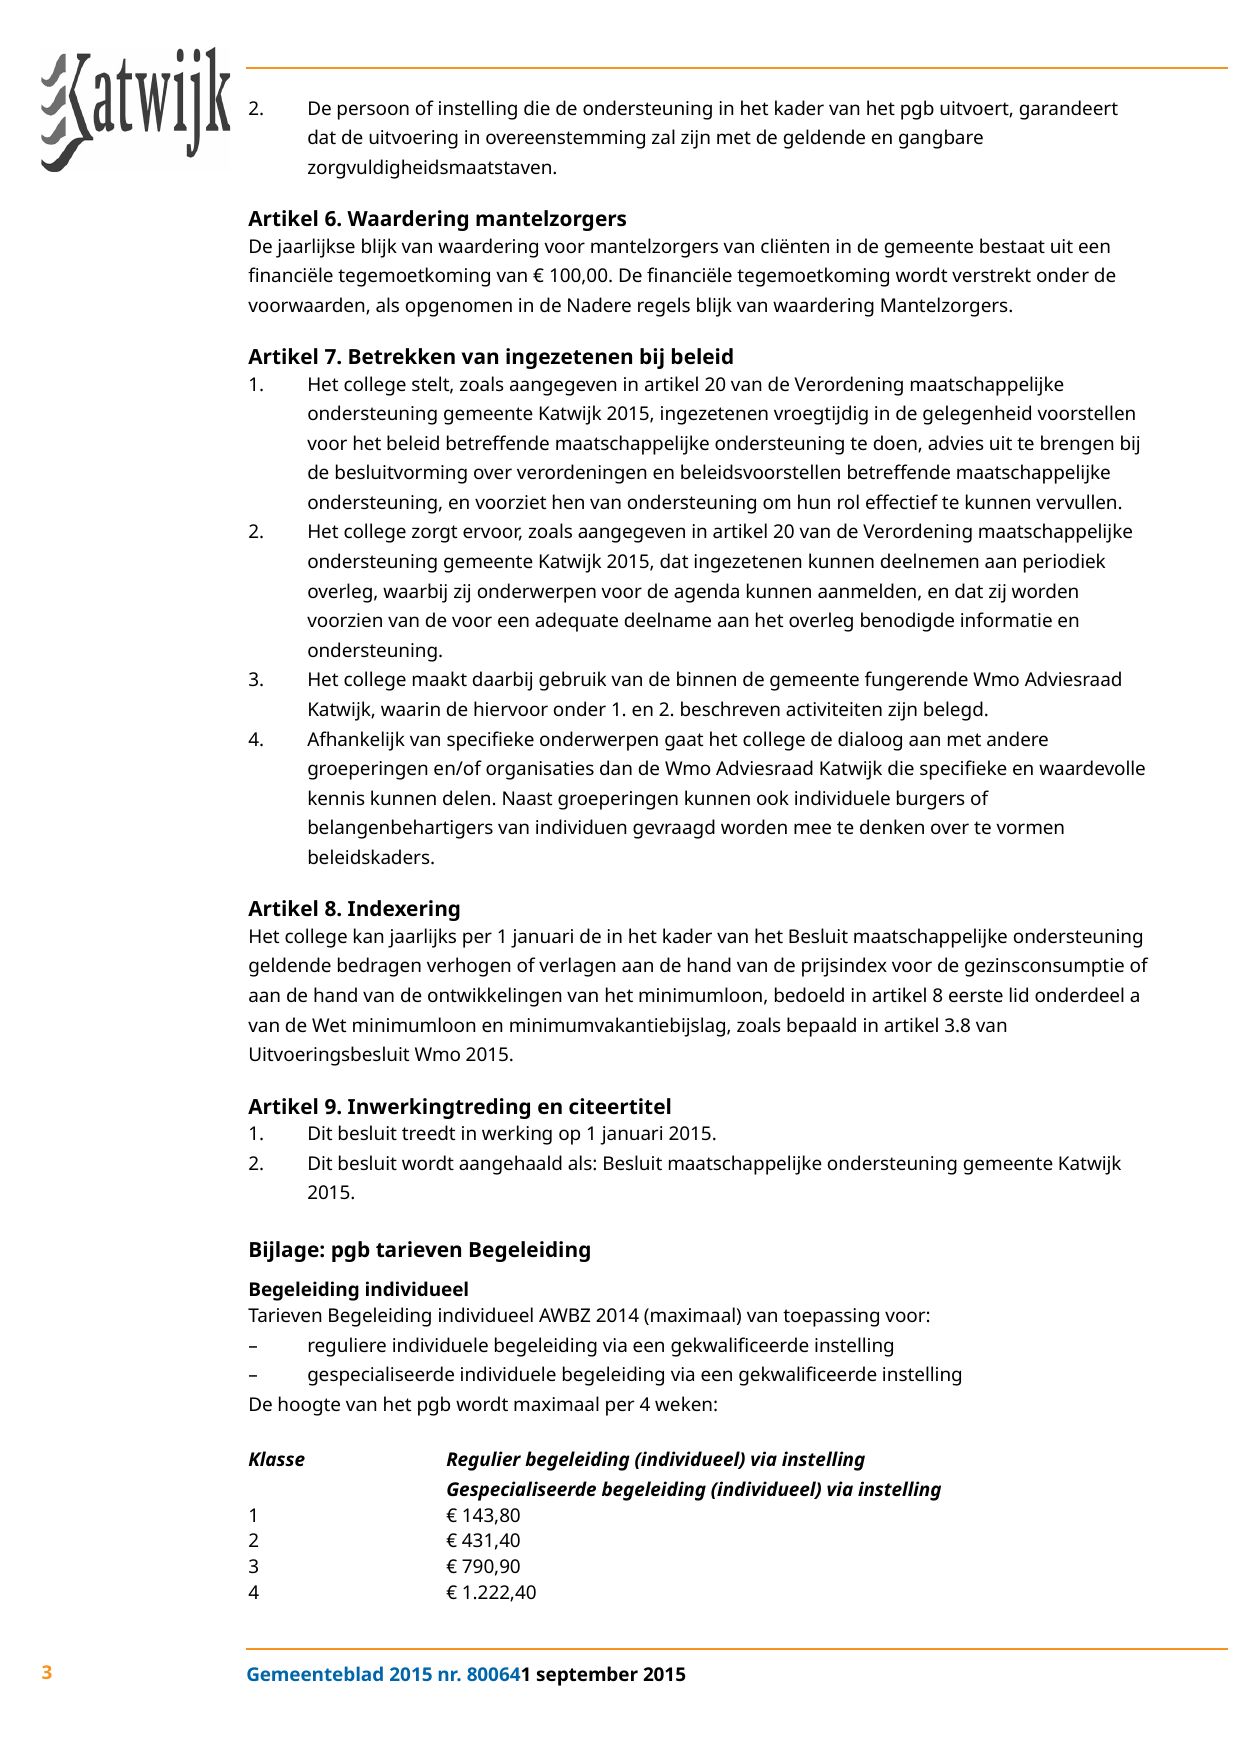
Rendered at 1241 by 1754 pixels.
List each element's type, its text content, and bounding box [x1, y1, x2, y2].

text Artikel 7. Betrekken van ingezetenen bij beleid [248, 342, 1152, 371]
text Artikel 9. Inwerkingtreding en citeertitel [248, 1092, 1152, 1120]
list Dit besluit treedt in werking op 1 januari 2015. [248, 1120, 1152, 1146]
table_cell € 1.222,40 [446, 1579, 1152, 1605]
text Artikel 6. Waardering mantelzorgers [248, 204, 1152, 233]
table_cell 2 [248, 1528, 446, 1553]
list gespecialiseerde individuele begeleiding via een gekwalificeerde instelling [248, 1362, 1152, 1387]
list Het college zorgt ervoor, zoals aangegeven in artikel 20 van de Verordening maatschappelijke ondersteuning gemeente Katwijk 2015, dat ingezetenen kunnen deelnemen aan periodiek overleg, waarbij zij onderwerpen voor de agenda kunnen aanmelden, en dat zij worden voorzien van de voor een adequate deelname aan het overleg benodigde informatie en ondersteuning. [248, 519, 1152, 663]
text De hoogte van het pgb wordt maximaal per 4 weken: [248, 1391, 1152, 1417]
table_cell 3 [248, 1553, 446, 1579]
table_header Klasse [248, 1446, 446, 1502]
table_cell 4 [248, 1579, 446, 1605]
text Artikel 8. Indexering [248, 894, 1152, 923]
table_cell 1 [248, 1502, 446, 1527]
text Tarieven Begeleiding individueel AWBZ 2014 (maximaal) van toepassing voor: [248, 1302, 1152, 1328]
table_header Regulier begeleiding (individueel) via instelling Gespecialiseerde begeleiding (individueel) via instelling [446, 1446, 1152, 1502]
text Het college kan jaarlijks per 1 januari de in het kader van het Besluit maatschappelijke ondersteuning geldende bedragen verhogen of verlagen aan de hand van de prijsindex voor de gezinsconsumptie of aan de hand van de ontwikkelingen van het minimumloon, bedoeld in artikel 8 eerste lid onderdeel a van de Wet minimumloon en minimumvakantiebijslag, zoals bepaald in artikel 3.8 van Uitvoeringsbesluit Wmo 2015. [248, 923, 1152, 1067]
text Begeleiding individueel [248, 1277, 1152, 1302]
picture [41, 47, 231, 172]
list De persoon of instelling die de ondersteuning in het kader van het pgb uitvoert, garandeert dat de uitvoering in overeenstemming zal zijn met de geldende en gangbare zorgvuldigheidsmaatstaven. [248, 95, 1152, 180]
text De jaarlijkse blijk van waardering voor mantelzorgers van cliënten in de gemeente bestaat uit een financiële tegemoetkoming van € 100,00. De financiële tegemoetkoming wordt verstrekt onder de voorwaarden, als opgenomen in de Nadere regels blijk van waardering Mantelzorgers. [248, 233, 1152, 318]
table_cell € 790,90 [446, 1553, 1152, 1579]
table_cell € 143,80 [446, 1502, 1152, 1527]
list reguliere individuele begeleiding via een gekwalificeerde instelling [248, 1332, 1152, 1358]
table_cell € 431,40 [446, 1528, 1152, 1553]
list Dit besluit wordt aangehaald als: Besluit maatschappelijke ondersteuning gemeente Katwijk 2015. [248, 1150, 1152, 1205]
list Het college maakt daarbij gebruik van de binnen de gemeente fungerende Wmo Adviesraad Katwijk, waarin de hiervoor onder 1. en 2. beschreven activiteiten zijn belegd. [248, 667, 1152, 722]
list Afhankelijk van specifieke onderwerpen gaat het college de dialoog aan met andere groeperingen en/of organisaties dan de Wmo Adviesraad Katwijk die specifieke en waardevolle kennis kunnen delen. Naast groeperingen kunnen ook individuele burgers of belangenbehartigers van individuen gevraagd worden mee te denken over te vormen beleidskaders. [248, 726, 1152, 870]
list Het college stelt, zoals aangegeven in artikel 20 van de Verordening maatschappelijke ondersteuning gemeente Katwijk 2015, ingezetenen vroegtijdig in de gelegenheid voorstellen voor het beleid betreffende maatschappelijke ondersteuning te doen, advies uit te brengen bij de besluitvorming over verordeningen en beleidsvoorstellen betreffende maatschappelijke ondersteuning, en voorziet hen van ondersteuning om hun rol effectief te kunnen vervullen. [248, 371, 1152, 515]
text Bijlage: pgb tarieven Begeleiding [248, 1235, 1152, 1263]
